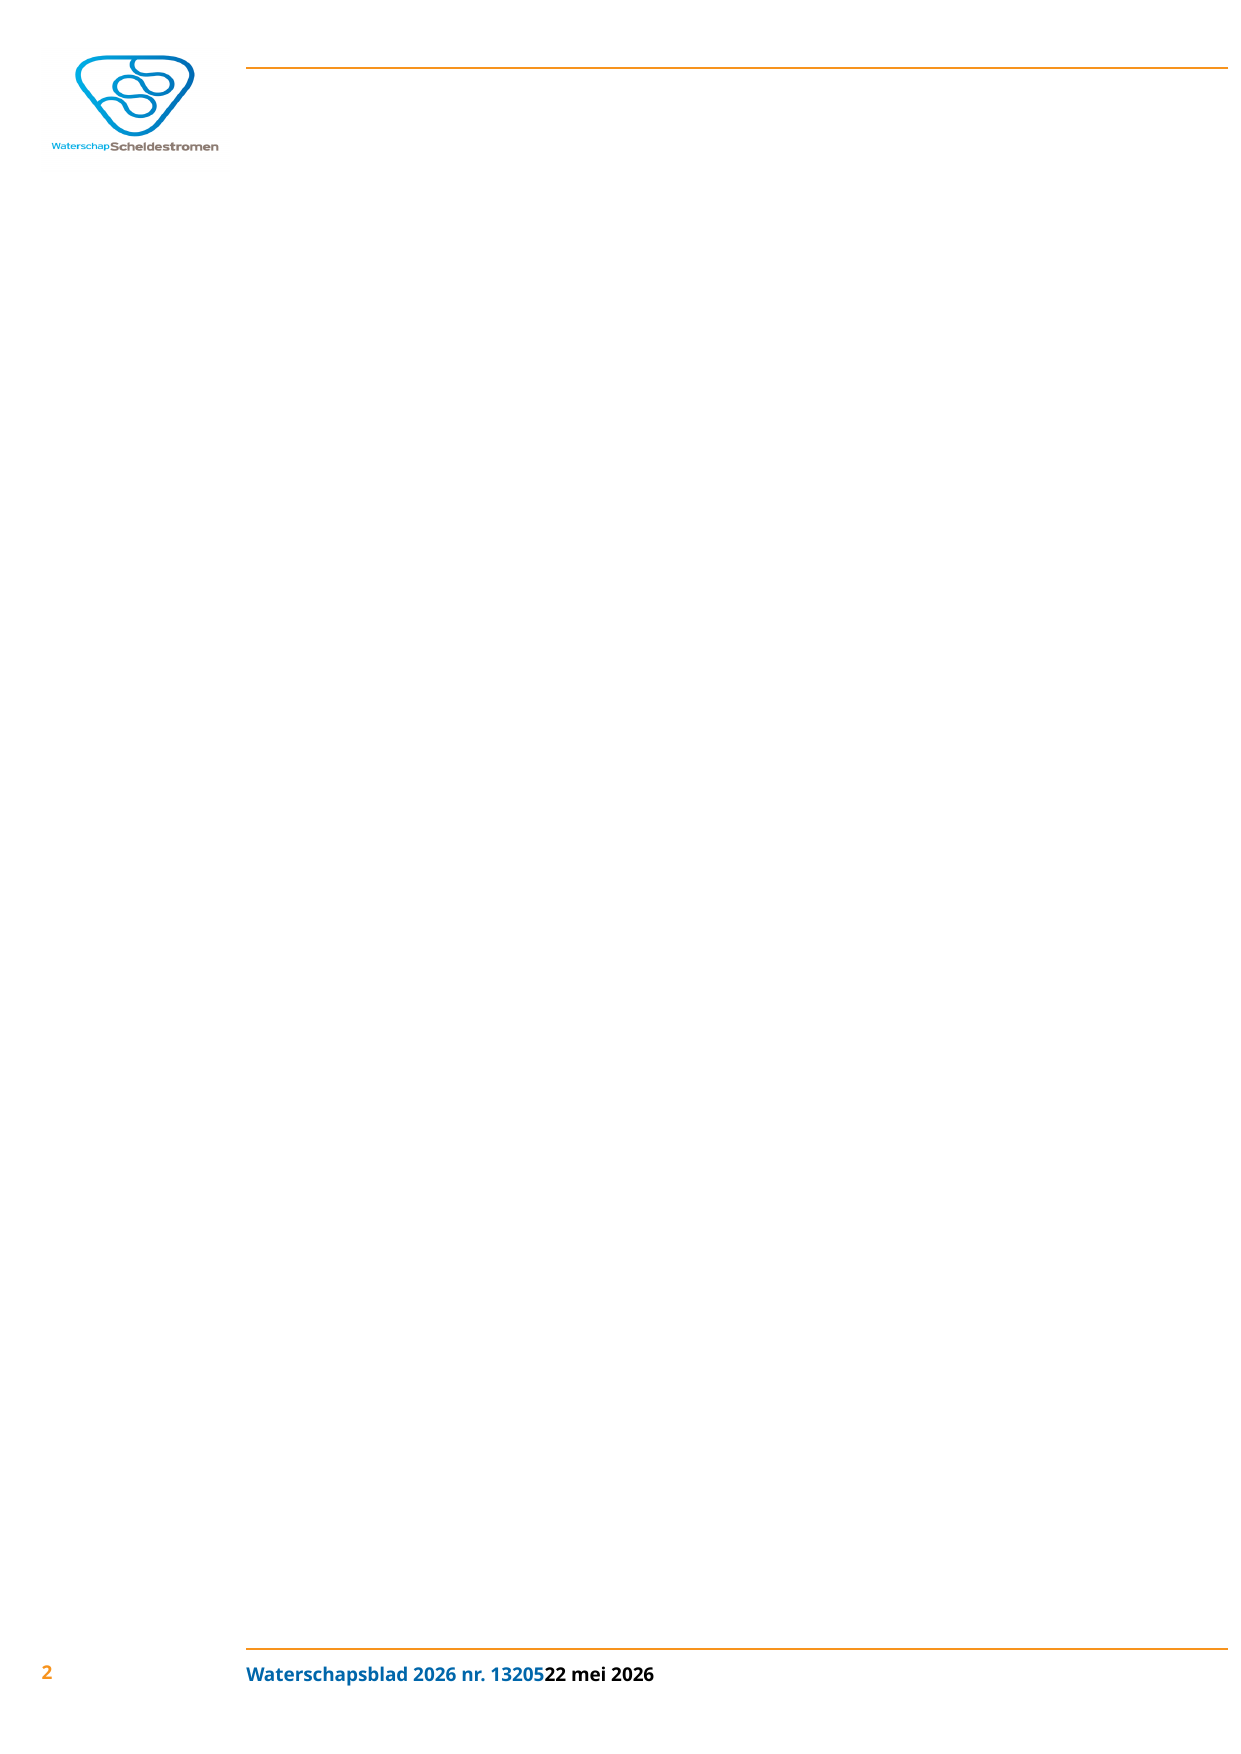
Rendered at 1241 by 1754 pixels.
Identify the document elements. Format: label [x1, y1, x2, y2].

picture [41, 47, 231, 172]
